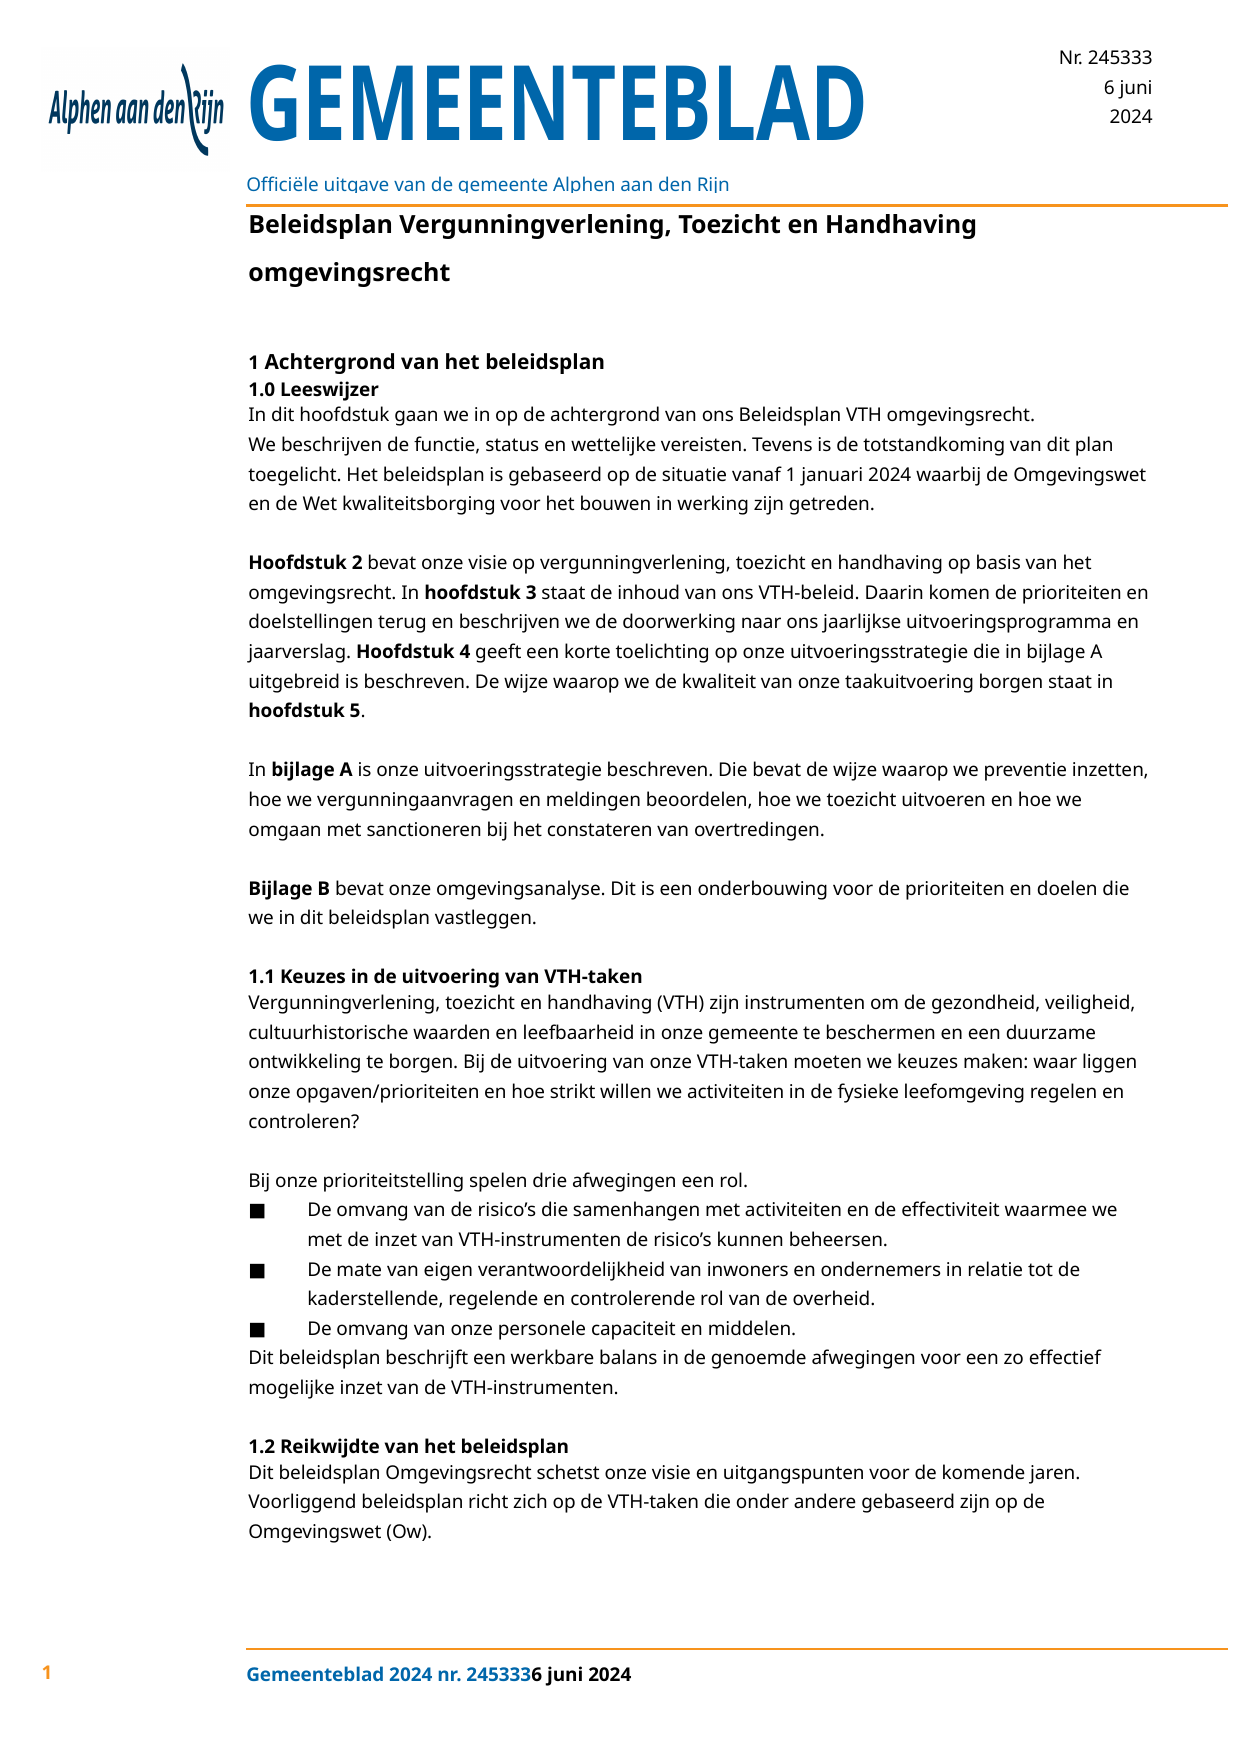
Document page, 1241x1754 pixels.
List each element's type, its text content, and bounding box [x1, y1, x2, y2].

text We beschrijven de functie, status en wettelijke vereisten. Tevens is de totstandkoming van dit plan toegelicht. Het beleidsplan is gebaseerd op de situatie vanaf 1 januari 2024 waarbij de Omgevingswet en de Wet kwaliteitsborging voor het bouwen in werking zijn getreden. [248, 431, 1152, 516]
picture [41, 47, 231, 172]
text 1.2 Reikwijdte van het beleidsplan [248, 1433, 1152, 1459]
list De mate van eigen verantwoordelijkheid van inwoners en ondernemers in relatie tot de kaderstellende, regelende en controlerende rol van de overheid. [248, 1256, 1152, 1311]
text Beleidsplan Vergunningverlening, Toezicht en Handhaving omgevingsrecht [248, 207, 1152, 288]
text Vergunningverlening, toezicht en handhaving (VTH) zijn instrumenten om de gezondheid, veiligheid, cultuurhistorische waarden en leefbaarheid in onze gemeente te beschermen en een duurzame ontwikkeling te borgen. Bij de uitvoering van onze VTH-taken moeten we keuzes maken: waar liggen onze opgaven/prioriteiten en hoe strikt willen we activiteiten in de fysieke leefomgeving regelen en controleren? [248, 989, 1152, 1133]
list De omvang van onze personele capaciteit en middelen. [248, 1315, 1152, 1341]
text 1 Achtergrond van het beleidsplan [248, 347, 1152, 376]
text Dit beleidsplan Omgevingsrecht schetst onze visie en uitgangspunten voor de komende jaren. Voorliggend beleidsplan richt zich op de VTH-taken die onder andere gebaseerd zijn op de Omgevingswet (Ow). [248, 1459, 1152, 1544]
text 1.0 Leeswijzer [248, 376, 1152, 402]
text Bij onze prioriteitstelling spelen drie afwegingen een rol. [248, 1167, 1152, 1193]
text In dit hoofdstuk gaan we in op de achtergrond van ons Beleidsplan VTH omgevingsrecht. [248, 402, 1152, 427]
text Hoofdstuk 2 bevat onze visie op vergunningverlening, toezicht en handhaving op basis van het omgevingsrecht. In hoofdstuk 3 staat de inhoud van ons VTH-beleid. Daarin komen de prioriteiten en doelstellingen terug en beschrijven we de doorwerking naar ons jaarlijkse uitvoeringsprogramma en jaarverslag. Hoofdstuk 4 geeft een korte toelichting op onze uitvoeringsstrategie die in bijlage A uitgebreid is beschreven. De wijze waarop we de kwaliteit van onze taakuitvoering borgen staat in hoofdstuk 5. [248, 549, 1152, 723]
text Bijlage B bevat onze omgevingsanalyse. Dit is een onderbouwing voor de prioriteiten en doelen die we in dit beleidsplan vastleggen. [248, 875, 1152, 930]
text In bijlage A is onze uitvoeringsstrategie beschreven. Die bevat de wijze waarop we preventie inzetten, hoe we vergunningaanvragen en meldingen beoordelen, hoe we toezicht uitvoeren en hoe we omgaan met sanctioneren bij het constateren van overtredingen. [248, 757, 1152, 842]
list De omvang van de risico’s die samenhangen met activiteiten en de effectiviteit waarmee we met de inzet van VTH-instrumenten de risico’s kunnen beheersen. [248, 1197, 1152, 1252]
text 1.1 Keuzes in de uitvoering van VTH-taken [248, 964, 1152, 989]
text Dit beleidsplan beschrijft een werkbare balans in de genoemde afwegingen voor een zo effectief mogelijke inzet van de VTH-instrumenten. [248, 1344, 1152, 1400]
